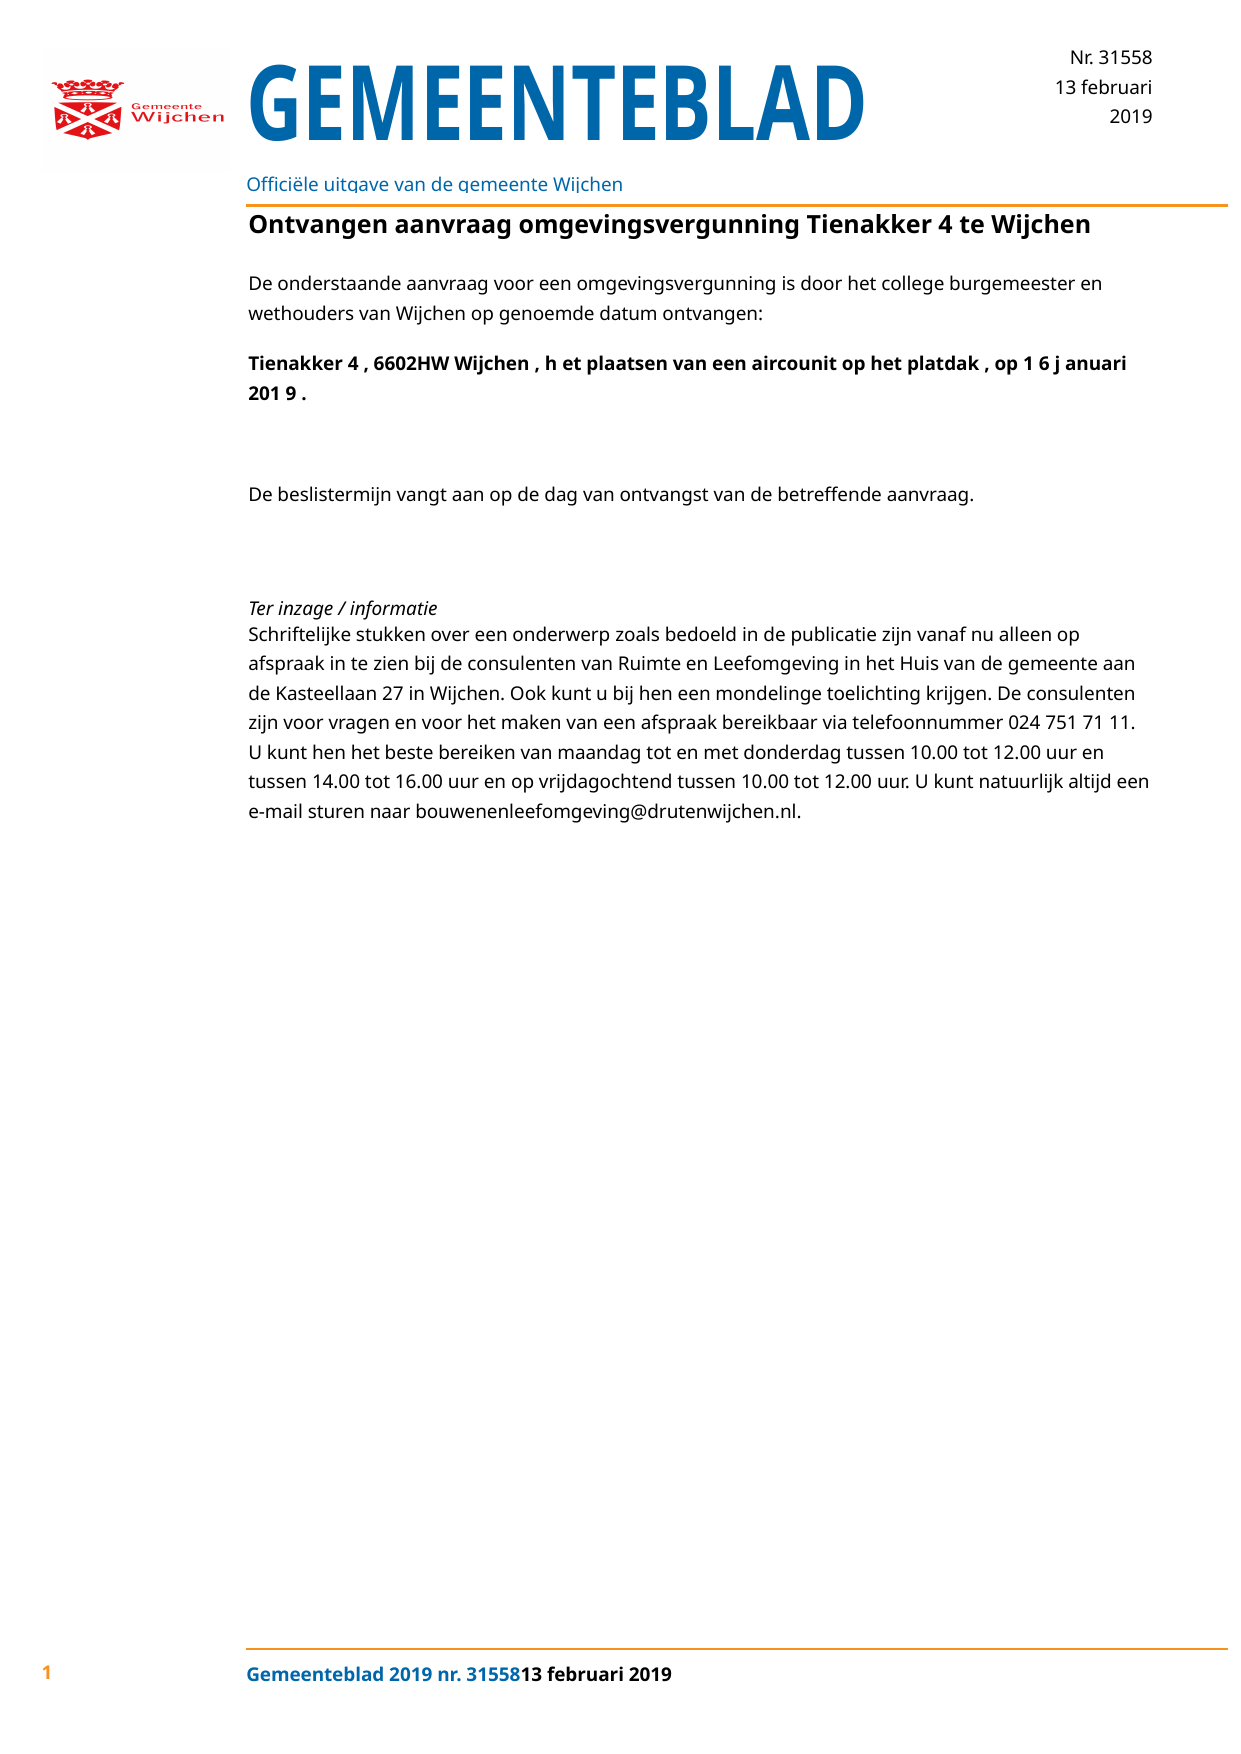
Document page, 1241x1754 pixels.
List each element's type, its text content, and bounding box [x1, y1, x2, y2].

text Schriftelijke stukken over een onderwerp zoals bedoeld in de publicatie zijn vanaf nu alleen op afspraak in te zien bij de consulenten van Ruimte en Leefomgeving in het Huis van de gemeente aan de Kasteellaan 27 in Wijchen. Ook kunt u bij hen een mondelinge toelichting krijgen. De consulenten zijn voor vragen en voor het maken van een afspraak bereikbaar via telefoonnummer 024 751 71 11. U kunt hen het beste bereiken van maandag tot en met donderdag tussen 10.00 tot 12.00 uur en tussen 14.00 tot 16.00 uur en op vrijdagochtend tussen 10.00 tot 12.00 uur. U kunt natuurlijk altijd een e-mail sturen naar bouwenenleefomgeving@drutenwijchen.nl. [248, 621, 1152, 824]
text De beslistermijn vangt aan op de dag van ontvangst van de betreffende aanvraag. [248, 481, 1152, 506]
text Ter inzage / informatie [248, 595, 1152, 621]
picture [41, 47, 231, 172]
text Tienakker 4 , 6602HW Wijchen , h et plaatsen van een aircounit op het platdak , op 1 6 j anuari 201 9 . [248, 350, 1152, 406]
text Ontvangen aanvraag omgevingsvergunning Tienakker 4 te Wijchen [248, 207, 1152, 241]
text De onderstaande aanvraag voor een omgevingsvergunning is door het college burgemeester en wethouders van Wijchen op genoemde datum ontvangen: [248, 270, 1152, 326]
